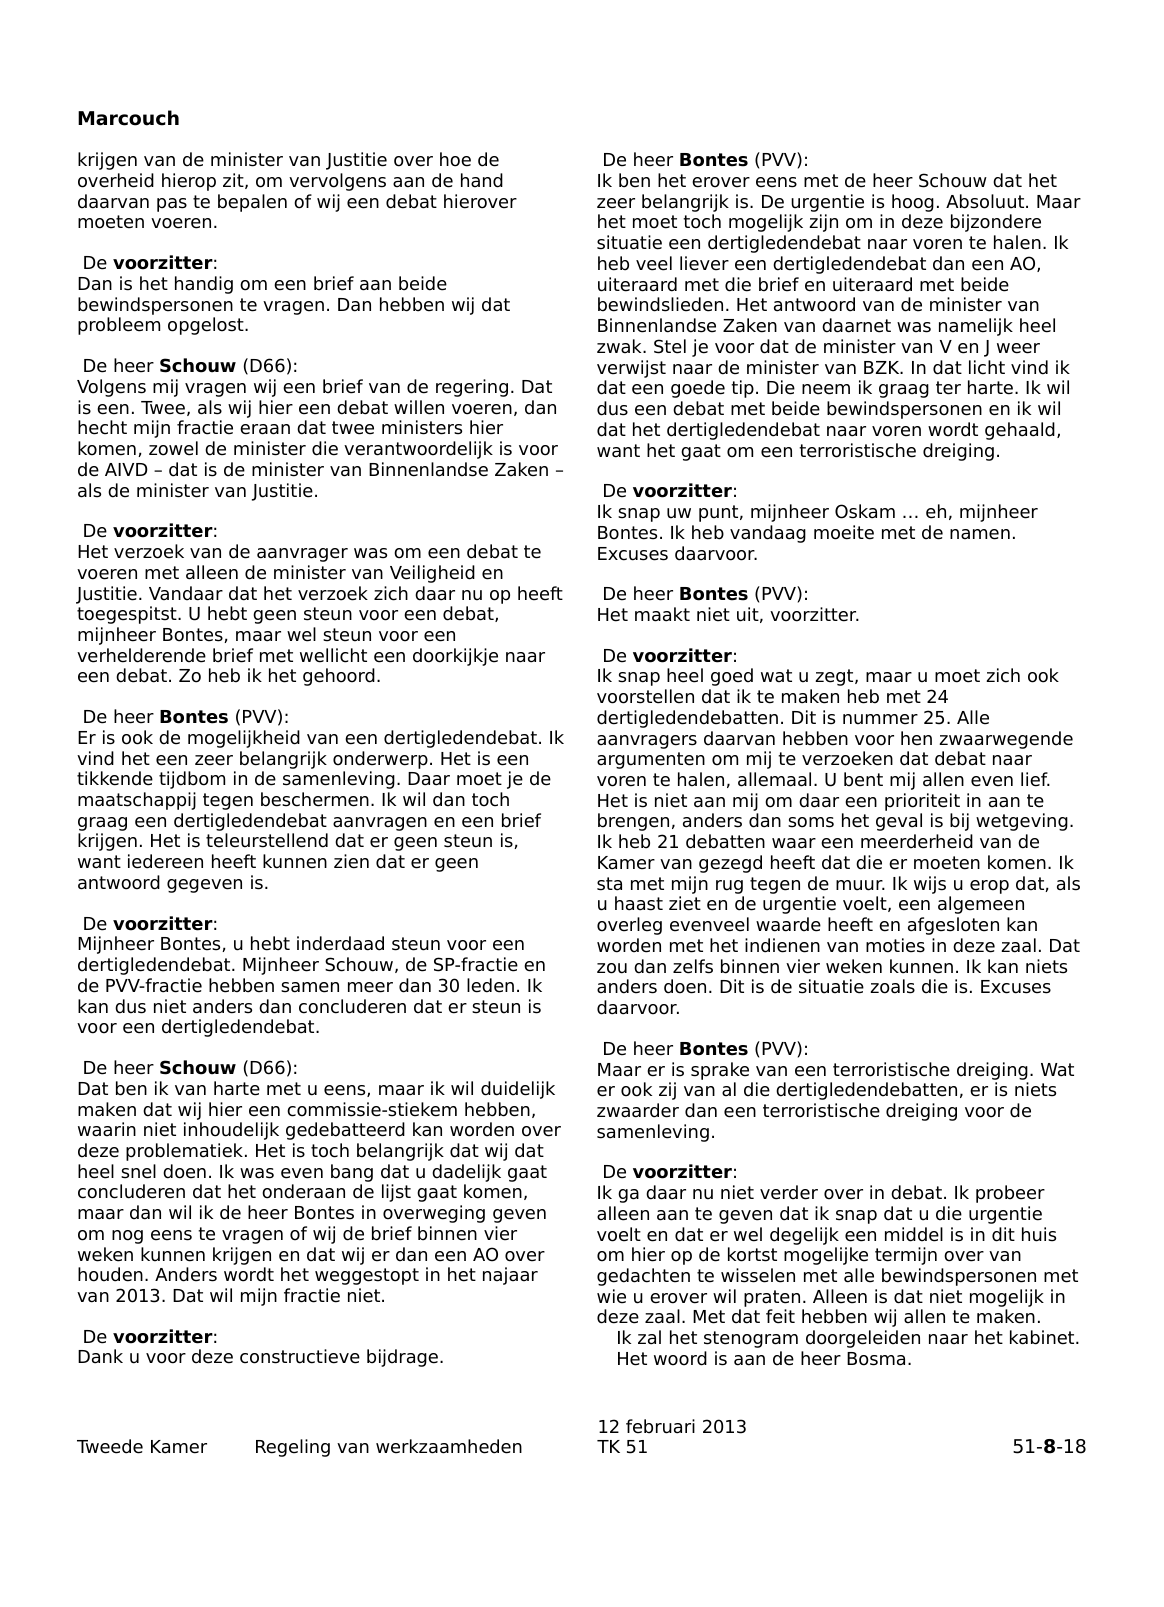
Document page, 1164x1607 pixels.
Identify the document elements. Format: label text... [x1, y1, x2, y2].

text De voorzitter: [77, 913, 567, 934]
text Dat ben ik van harte met u eens, maar ik wil duidelijk maken dat wij hier een commissie-stiekem hebben, waarin niet inhoudelijk gedebatteerd kan worden over deze problematiek. Het is toch belangrijk dat wij dat heel snel doen. Ik was even bang dat u dadelijk gaat concluderen dat het onderaan de lijst gaat komen, maar dan wil ik de heer Bontes in overweging geven om nog eens te vragen of wij de brief binnen vier weken kunnen krijgen en dat wij er dan een AO over houden. Anders wordt het weggestopt in het najaar van 2013. Dat wil mijn fractie niet. [77, 1079, 567, 1307]
text Ik ben het erover eens met de heer Schouw dat het zeer belangrijk is. De urgentie is hoog. Absoluut. Maar het moet toch mogelijk zijn om in deze bijzondere situatie een dertigledendebat naar voren te halen. Ik heb veel liever een dertigledendebat dan een AO, uiteraard met die brief en uiteraard met beide bewindslieden. Het antwoord van de minister van Binnenlandse Zaken van daarnet was namelijk heel zwak. Stel je voor dat de minister van V en J weer verwijst naar de minister van BZK. In dat licht vind ik dat een goede tip. Die neem ik graag ter harte. Ik wil dus een debat met beide bewindspersonen en ik wil dat het dertigledendebat naar voren wordt gehaald, want het gaat om een terroristische dreiging. [596, 171, 1087, 461]
text Ik ga daar nu niet verder over in debat. Ik probeer alleen aan te geven dat ik snap dat u die urgentie voelt en dat er wel degelijk een middel is in dit huis om hier op de kortst mogelijke termijn over van gedachten te wisselen met alle bewindspersonen met wie u erover wil praten. Alleen is dat niet mogelijk in deze zaal. Met dat feit hebben wij allen te maken. [596, 1183, 1087, 1328]
text Mijnheer Bontes, u hebt inderdaad steun voor een dertigledendebat. Mijnheer Schouw, de SP-fractie en de PVV-fractie hebben samen meer dan 30 leden. Ik kan dus niet anders dan concluderen dat er steun is voor een dertigledendebat. [77, 934, 567, 1038]
text De heer Bontes (PVV): [596, 584, 1087, 605]
text De heer Bontes (PVV): [77, 707, 567, 728]
text Het woord is aan de heer Bosma. [596, 1349, 1087, 1369]
text Ik snap heel goed wat u zegt, maar u moet zich ook voorstellen dat ik te maken heb met 24 dertigledendebatten. Dit is nummer 25. Alle aanvragers daarvan hebben voor hen zwaarwegende argumenten om mij te verzoeken dat debat naar voren te halen, allemaal. U bent mij allen even lief. Het is niet aan mij om daar een prioriteit in aan te brengen, anders dan soms het geval is bij wetgeving. Ik heb 21 debatten waar een meerderheid van de Kamer van gezegd heeft dat die er moeten komen. Ik sta met mijn rug tegen de muur. Ik wijs u erop dat, als u haast ziet en de urgentie voelt, een algemeen overleg evenveel waarde heeft en afgesloten kan worden met het indienen van moties in deze zaal. Dat zou dan zelfs binnen vier weken kunnen. Ik kan niets anders doen. Dit is de situatie zoals die is. Excuses daarvoor. [596, 666, 1087, 1019]
text De heer Schouw (D66): [77, 356, 567, 377]
text krijgen van de minister van Justitie over hoe de overheid hierop zit, om vervolgens aan de hand daarvan pas te bepalen of wij een debat hierover moeten voeren. [77, 150, 567, 233]
text De voorzitter: [596, 1162, 1087, 1183]
text De voorzitter: [77, 253, 567, 274]
text De heer Bontes (PVV): [596, 150, 1087, 171]
text Dank u voor deze constructieve bijdrage. [77, 1347, 567, 1368]
text De voorzitter: [77, 521, 567, 542]
text De heer Schouw (D66): [77, 1058, 567, 1079]
text De voorzitter: [77, 1327, 567, 1347]
text Ik snap uw punt, mijnheer Oskam … eh, mijnheer Bontes. Ik heb vandaag moeite met de namen. Excuses daarvoor. [596, 502, 1087, 564]
text De heer Bontes (PVV): [596, 1039, 1087, 1059]
text Volgens mij vragen wij een brief van de regering. Dat is een. Twee, als wij hier een debat willen voeren, dan hecht mijn fractie eraan dat twee ministers hier komen, zowel de minister die verantwoordelijk is voor de AIVD – dat is de minister van Binnenlandse Zaken – als de minister van Justitie. [77, 377, 567, 501]
text Maar er is sprake van een terroristische dreiging. Wat er ook zij van al die dertigledendebatten, er is niets zwaarder dan een terroristische dreiging voor de samenleving. [596, 1059, 1087, 1142]
text Ik zal het stenogram doorgeleiden naar het kabinet. [596, 1328, 1087, 1349]
text Het maakt niet uit, voorzitter. [596, 605, 1087, 626]
text Dan is het handig om een brief aan beide bewindspersonen te vragen. Dan hebben wij dat probleem opgelost. [77, 274, 567, 336]
text Er is ook de mogelijkheid van een dertigledendebat. Ik vind het een zeer belangrijk onderwerp. Het is een tikkende tijdbom in de samenleving. Daar moet je de maatschappij tegen beschermen. Ik wil dan toch graag een dertigledendebat aanvragen en een brief krijgen. Het is teleurstellend dat er geen steun is, want iedereen heeft kunnen zien dat er geen antwoord gegeven is. [77, 728, 567, 893]
text De voorzitter: [596, 481, 1087, 502]
text Het verzoek van de aanvrager was om een debat te voeren met alleen de minister van Veiligheid en Justitie. Vandaar dat het verzoek zich daar nu op heeft toegespitst. U hebt geen steun voor een debat, mijnheer Bontes, maar wel steun voor een verhelderende brief met wellicht een doorkijkje naar een debat. Zo heb ik het gehoord. [77, 542, 567, 687]
text De voorzitter: [596, 646, 1087, 666]
